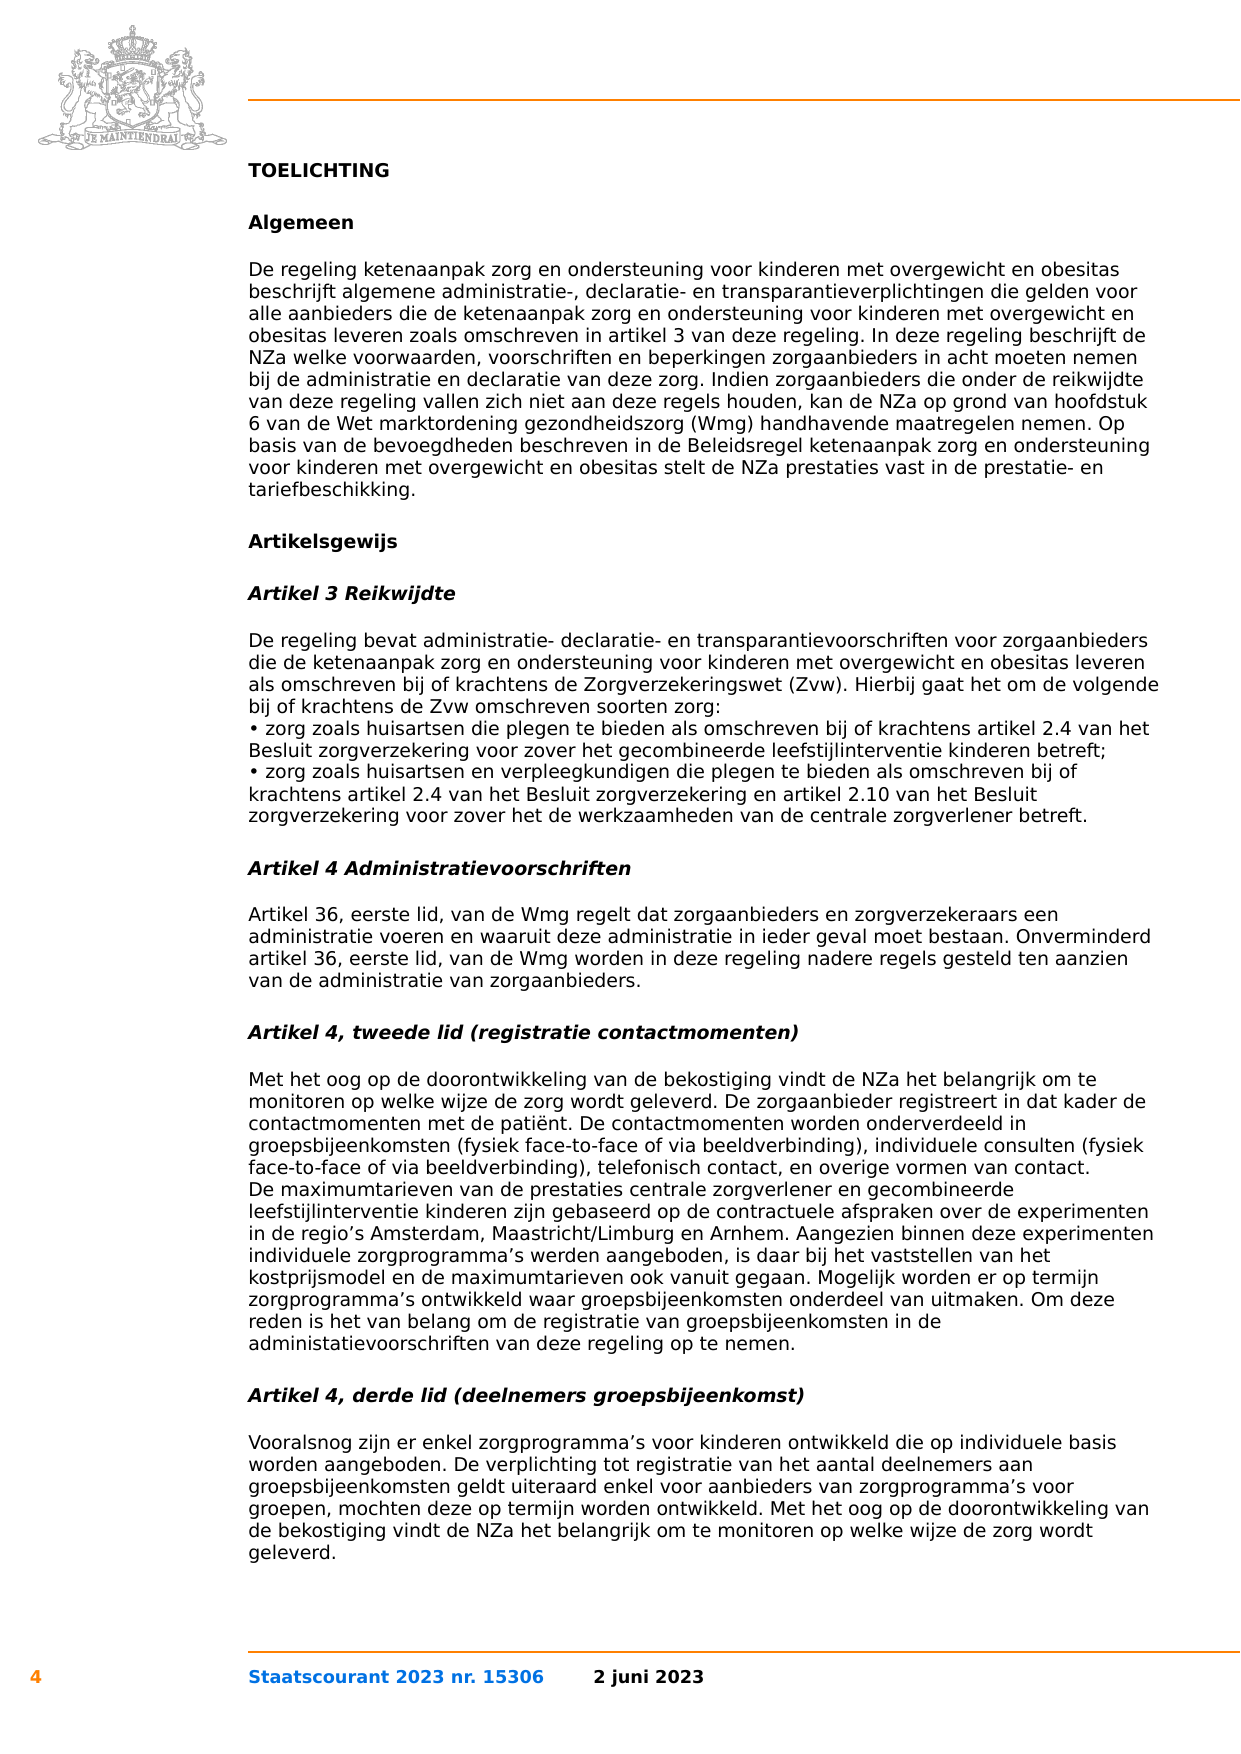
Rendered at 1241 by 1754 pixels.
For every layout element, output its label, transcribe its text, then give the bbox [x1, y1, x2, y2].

subtitle Artikel 4 Administratievoorschriften [248, 857, 1163, 879]
subtitle Artikel 4, tweede lid (registratie contactmomenten) [248, 1022, 1163, 1044]
text De maximumtarieven van de prestaties centrale zorgverlener en gecombineerde leefstijlinterventie kinderen zijn gebaseerd op de contractuele afspraken over de experimenten in de regio’s Amsterdam, Maastricht/Limburg en Arnhem. Aangezien binnen deze experimenten individuele zorgprogramma’s werden aangeboden, is daar bij het vaststellen van het kostprijsmodel en de maximumtarieven ook vanuit gegaan. Mogelijk worden er op termijn zorgprogramma’s ontwikkeld waar groepsbijeenkomsten onderdeel van uitmaken. Om deze reden is het van belang om de registratie van groepsbijeenkomsten in de administatievoorschriften van deze regeling op te nemen. [248, 1179, 1163, 1355]
subtitle Algemeen [248, 212, 1163, 234]
text Artikel 36, eerste lid, van de Wmg regelt dat zorgaanbieders en zorgverzekeraars een administratie voeren en waaruit deze administratie in ieder geval moet bestaan. Onverminderd artikel 36, eerste lid, van de Wmg worden in deze regeling nadere regels gesteld ten aanzien van de administratie van zorgaanbieders. [248, 904, 1163, 992]
text • zorg zoals huisartsen en verpleegkundigen die plegen te bieden als omschreven bij of krachtens artikel 2.4 van het Besluit zorgverzekering en artikel 2.10 van het Besluit zorgverzekering voor zover het de werkzaamheden van de centrale zorgverlener betreft. [248, 761, 1163, 827]
text • zorg zoals huisartsen die plegen te bieden als omschreven bij of krachtens artikel 2.4 van het Besluit zorgverzekering voor zover het gecombineerde leefstijlinterventie kinderen betreft; [248, 717, 1163, 761]
subtitle Artikel 4, derde lid (deelnemers groepsbijeenkomst) [248, 1385, 1163, 1407]
text Met het oog op de doorontwikkeling van de bekostiging vindt de NZa het belangrijk om te monitoren op welke wijze de zorg wordt geleverd. De zorgaanbieder registreert in dat kader de contactmomenten met de patiënt. De contactmomenten worden onderverdeeld in groepsbijeenkomsten (fysiek face-to-face of via beeldverbinding), individuele consulten (fysiek face-to-face of via beeldverbinding), telefonisch contact, en overige vormen van contact. [248, 1069, 1163, 1179]
subtitle TOELICHTING [248, 160, 1163, 182]
text Vooralsnog zijn er enkel zorgprogramma’s voor kinderen ontwikkeld die op individuele basis worden aangeboden. De verplichting tot registratie van het aantal deelnemers aan groepsbijeenkomsten geldt uiteraard enkel voor aanbieders van zorgprogramma’s voor groepen, mochten deze op termijn worden ontwikkeld. Met het oog op de doorontwikkeling van de bekostiging vindt de NZa het belangrijk om te monitoren op welke wijze de zorg wordt geleverd. [248, 1432, 1163, 1564]
subtitle Artikel 3 Reikwijdte [248, 583, 1163, 604]
picture [38, 25, 227, 150]
text De regeling ketenaanpak zorg en ondersteuning voor kinderen met overgewicht en obesitas beschrijft algemene administratie-, declaratie- en transparantieverplichtingen die gelden voor alle aanbieders die de ketenaanpak zorg en ondersteuning voor kinderen met overgewicht en obesitas leveren zoals omschreven in artikel 3 van deze regeling. In deze regeling beschrijft de NZa welke voorwaarden, voorschriften en beperkingen zorgaanbieders in acht moeten nemen bij de administratie en declaratie van deze zorg. Indien zorgaanbieders die onder de reikwijdte van deze regeling vallen zich niet aan deze regels houden, kan de NZa op grond van hoofdstuk 6 van de Wet marktordening gezondheidszorg (Wmg) handhavende maatregelen nemen. Op basis van de bevoegdheden beschreven in de Beleidsregel ketenaanpak zorg en ondersteuning voor kinderen met overgewicht en obesitas stelt de NZa prestaties vast in de prestatie- en tariefbeschikking. [248, 259, 1163, 501]
subtitle Artikelsgewijs [248, 531, 1163, 553]
text De regeling bevat administratie- declaratie- en transparantievoorschriften voor zorgaanbieders die de ketenaanpak zorg en ondersteuning voor kinderen met overgewicht en obesitas leveren als omschreven bij of krachtens de Zorgverzekeringswet (Zvw). Hierbij gaat het om de volgende bij of krachtens de Zvw omschreven soorten zorg: [248, 629, 1163, 717]
